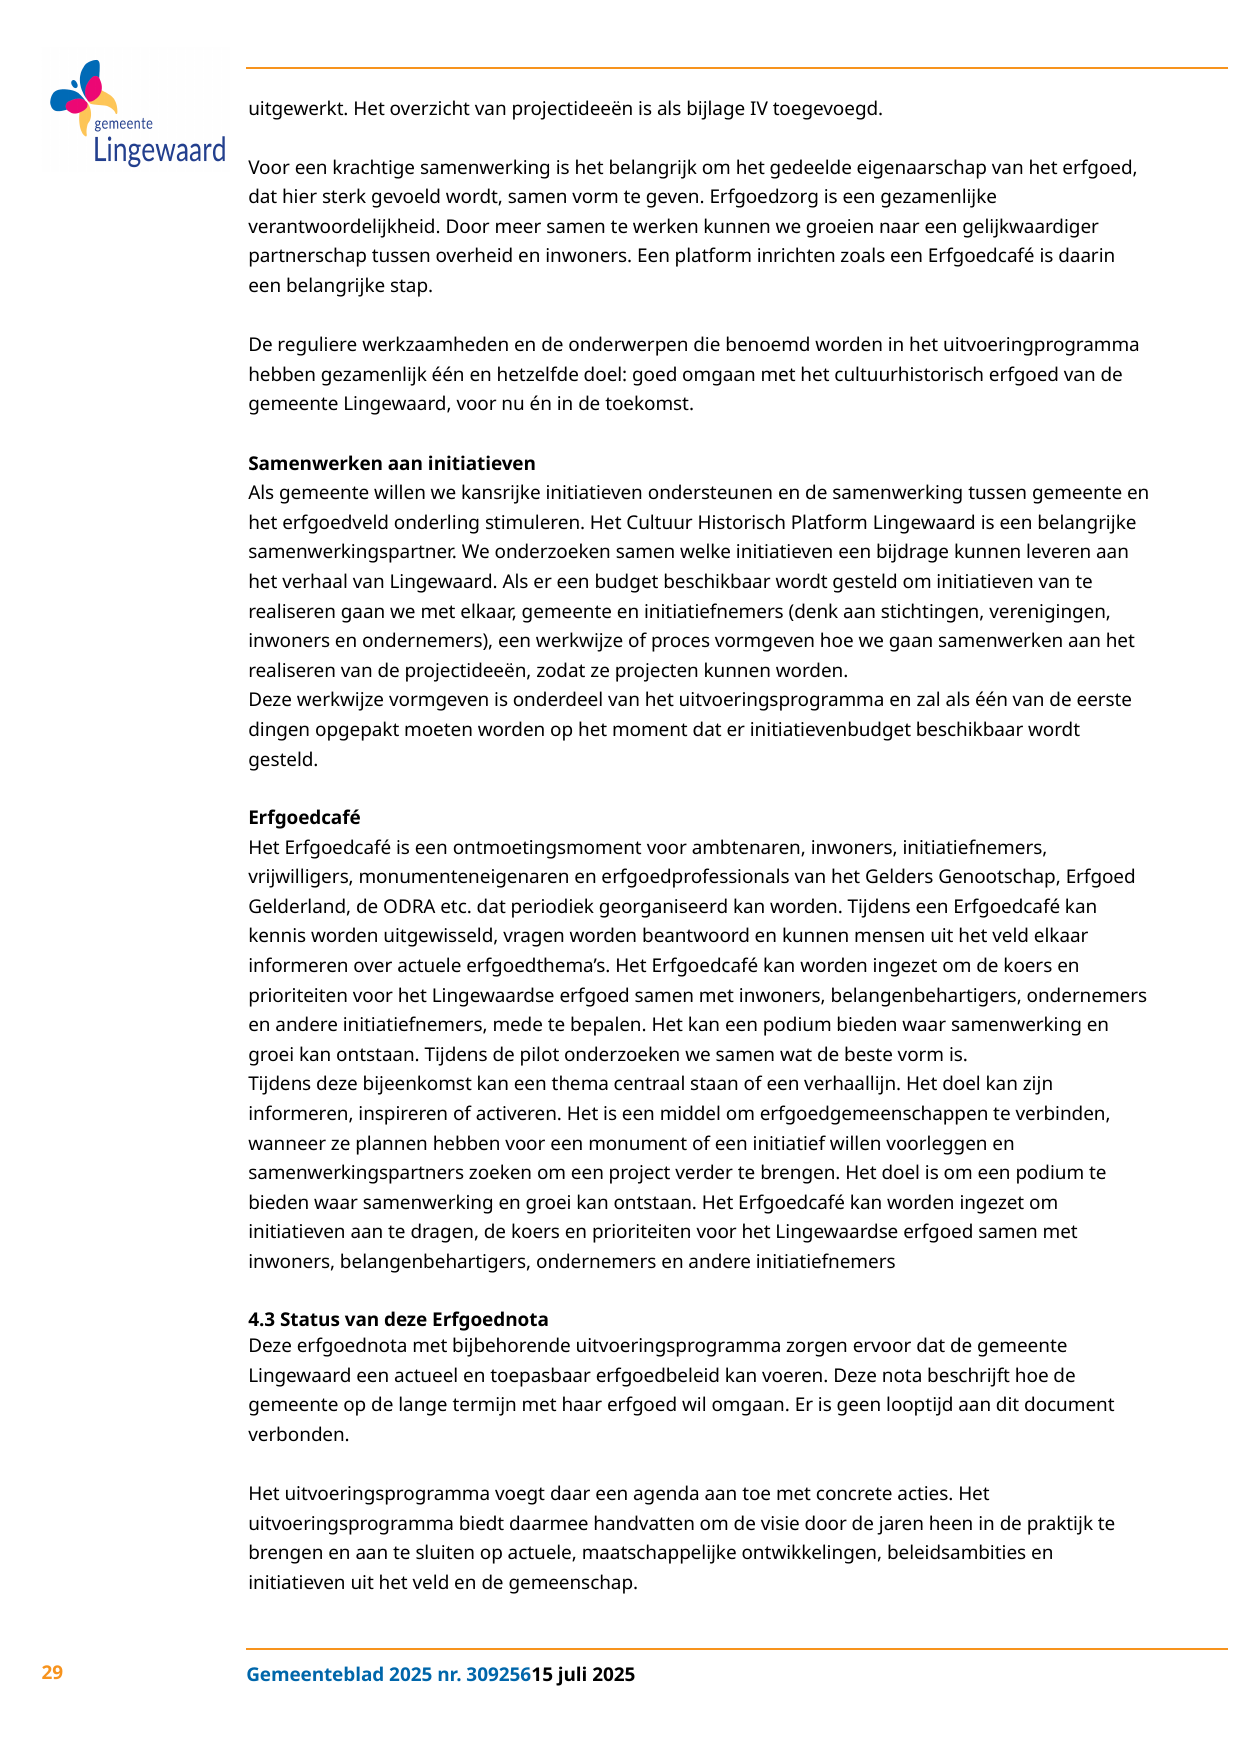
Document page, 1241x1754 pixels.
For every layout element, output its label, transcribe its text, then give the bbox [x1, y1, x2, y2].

text 4.3 Status van deze Erfgoednota [248, 1307, 1152, 1332]
table_header Samenwerken aan initiatieven Als gemeente willen we kansrijke initiatieven ondersteunen en de samenwerking tussen gemeente en het erfgoedveld onderling stimuleren. Het Cultuur Historisch Platform Lingewaard is een belangrijke samenwerkingspartner. We onderzoeken samen welke initiatieven een bijdrage kunnen leveren aan het verhaal van Lingewaard. Als er een budget beschikbaar wordt gesteld om initiatieven van te realiseren gaan we met elkaar, gemeente en initiatiefnemers (denk aan stichtingen, verenigingen, inwoners en ondernemers), een werkwijze of proces vormgeven hoe we gaan samenwerken aan het realiseren van de projectideeën, zodat ze projecten kunnen worden. Deze werkwijze vormgeven is onderdeel van het uitvoeringsprogramma en zal als één van de eerste dingen opgepakt moeten worden op het moment dat er initiatievenbudget beschikbaar wordt gesteld. [248, 450, 1152, 771]
text Voor een krachtige samenwerking is het belangrijk om het gedeelde eigenaarschap van het erfgoed, dat hier sterk gevoeld wordt, samen vorm te geven. Erfgoedzorg is een gezamenlijke verantwoordelijkheid. Door meer samen te werken kunnen we groeien naar een gelijkwaardiger partnerschap tussen overheid en inwoners. Een platform inrichten zoals een Erfgoedcafé is daarin een belangrijke stap. [248, 154, 1152, 298]
text Het uitvoeringsprogramma voegt daar een agenda aan toe met concrete acties. Het uitvoeringsprogramma biedt daarmee handvatten om de visie door de jaren heen in de praktijk te brengen en aan te sluiten op actuele, maatschappelijke ontwikkelingen, beleidsambities en initiatieven uit het veld en de gemeenschap. [248, 1480, 1152, 1595]
picture [41, 47, 231, 172]
table_header Erfgoedcafé Het Erfgoedcafé is een ontmoetingsmoment voor ambtenaren, inwoners, initiatiefnemers, vrijwilligers, monumenteneigenaren en erfgoedprofessionals van het Gelders Genootschap, Erfgoed Gelderland, de ODRA etc. dat periodiek georganiseerd kan worden. Tijdens een Erfgoedcafé kan kennis worden uitgewisseld, vragen worden beantwoord en kunnen mensen uit het veld elkaar informeren over actuele erfgoedthema’s. Het Erfgoedcafé kan worden ingezet om de koers en prioriteiten voor het Lingewaardse erfgoed samen met inwoners, belangenbehartigers, ondernemers en andere initiatiefnemers, mede te bepalen. Het kan een podium bieden waar samenwerking en groei kan ontstaan. Tijdens de pilot onderzoeken we samen wat de beste vorm is. Tijdens deze bijeenkomst kan een thema centraal staan of een verhaallijn. Het doel kan zijn informeren, inspireren of activeren. Het is een middel om erfgoedgemeenschappen te verbinden, wanneer ze plannen hebben voor een monument of een initiatief willen voorleggen en samenwerkingspartners zoeken om een project verder te brengen. Het doel is om een podium te bieden waar samenwerking en groei kan ontstaan. Het Erfgoedcafé kan worden ingezet om initiatieven aan te dragen, de koers en prioriteiten voor het Lingewaardse erfgoed samen met inwoners, belangenbehartigers, ondernemers en andere initiatiefnemers [248, 804, 1152, 1274]
text Deze erfgoednota met bijbehorende uitvoeringsprogramma zorgen ervoor dat de gemeente Lingewaard een actueel en toepasbaar erfgoedbeleid kan voeren. Deze nota beschrijft hoe de gemeente op de lange termijn met haar erfgoed wil omgaan. Er is geen looptijd aan dit document verbonden. [248, 1332, 1152, 1447]
text uitgewerkt. Het overzicht van projectideeën is als bijlage IV toegevoegd. [248, 95, 1152, 121]
text De reguliere werkzaamheden en de onderwerpen die benoemd worden in het uitvoeringprogramma hebben gezamenlijk één en hetzelfde doel: goed omgaan met het cultuurhistorisch erfgoed van de gemeente Lingewaard, voor nu én in de toekomst. [248, 331, 1152, 416]
